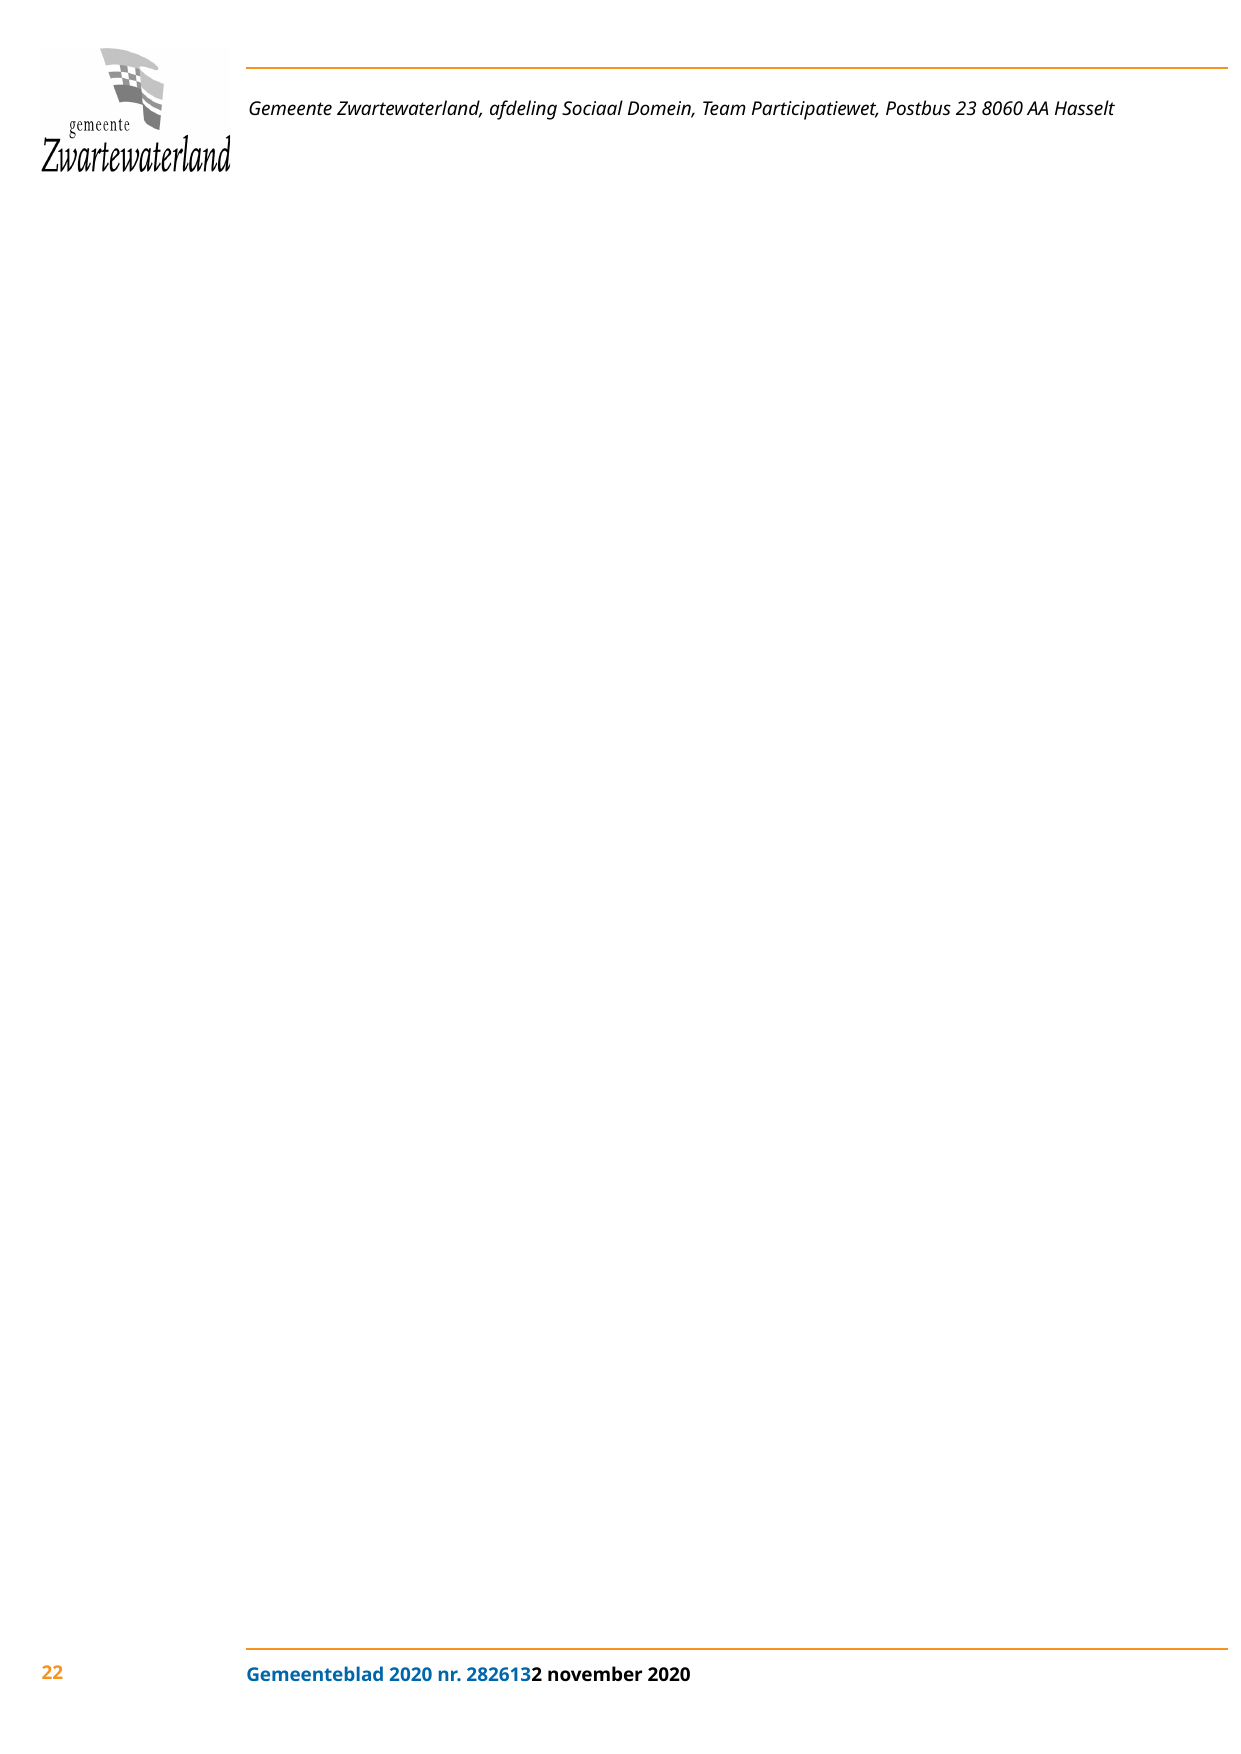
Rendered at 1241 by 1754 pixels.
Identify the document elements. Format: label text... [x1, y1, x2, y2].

picture [41, 47, 231, 172]
table_header Gemeente Zwartewaterland, afdeling Sociaal Domein, Team Participatiewet, Postbus 23 8060 AA Hasselt [248, 95, 1152, 121]
